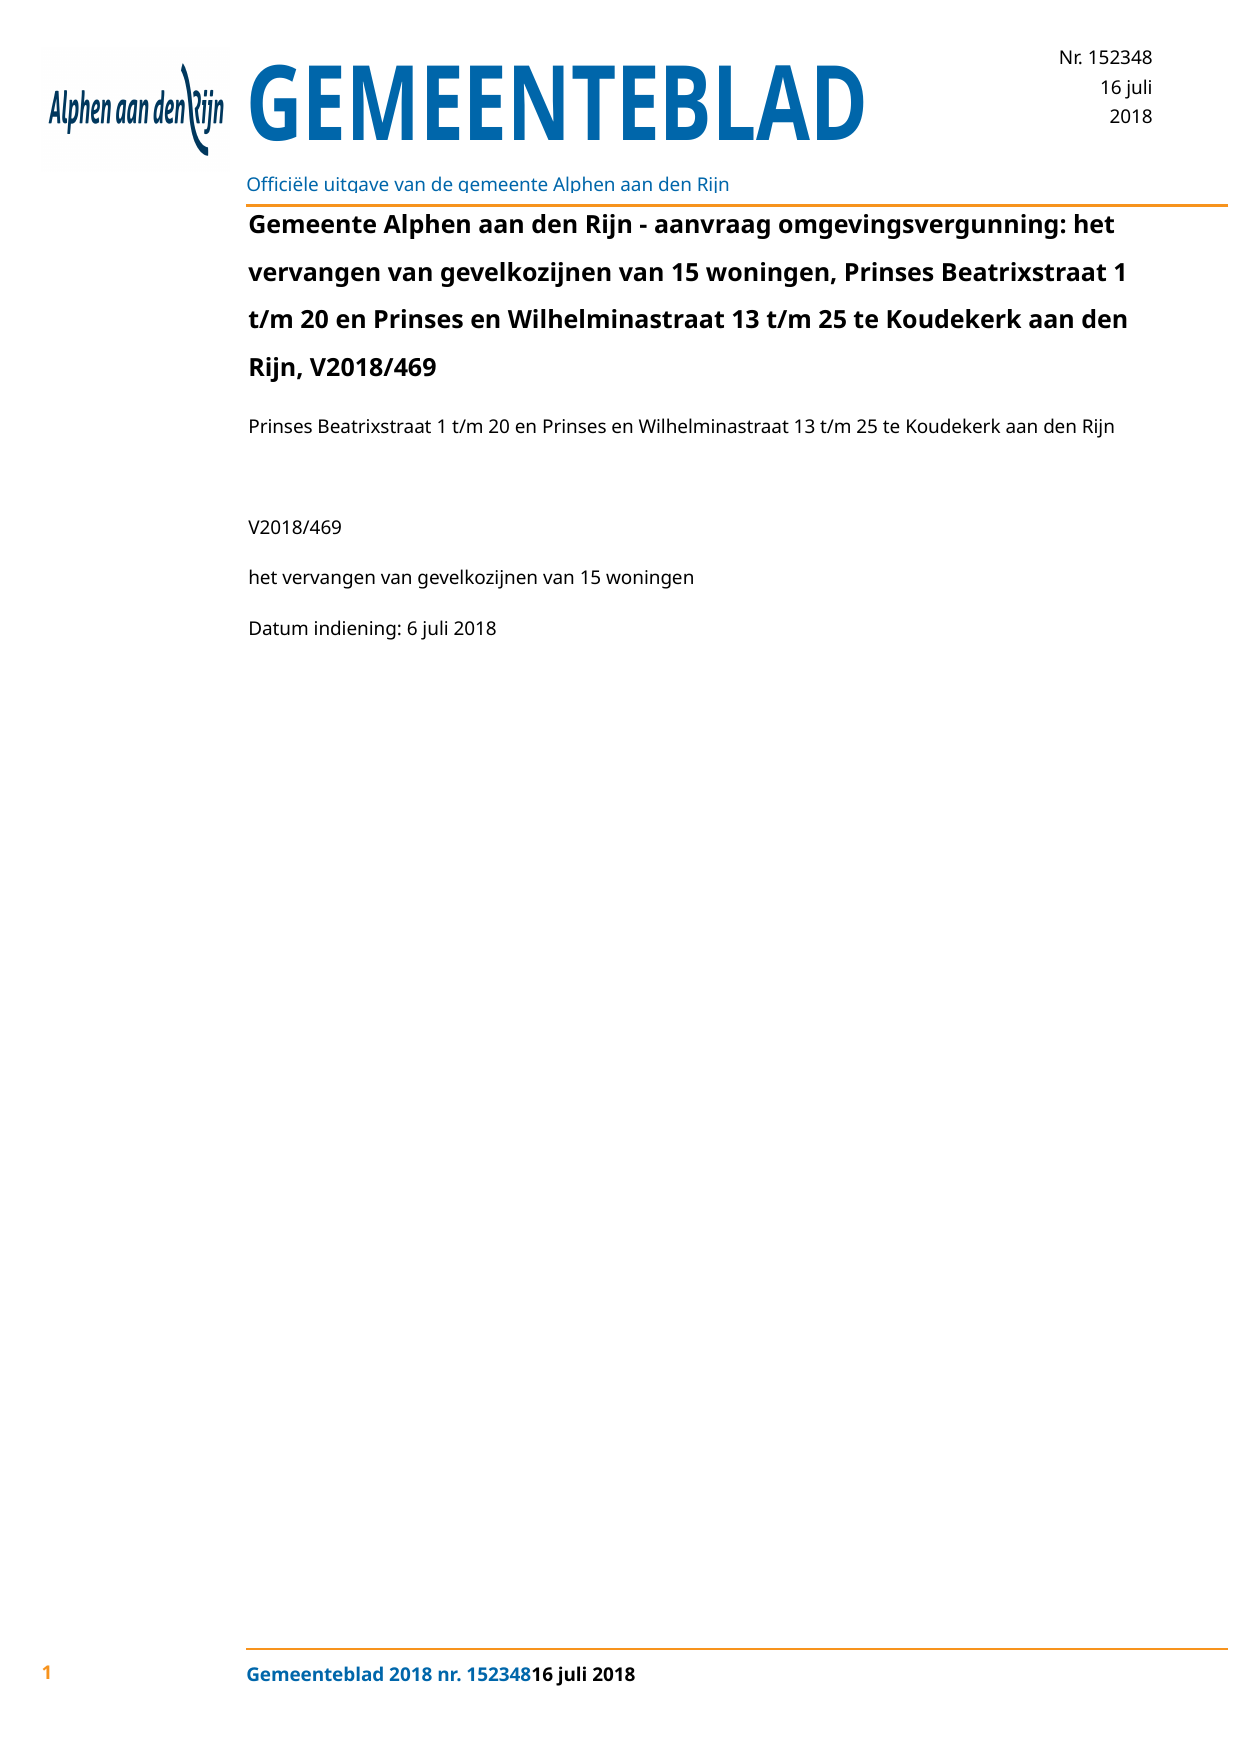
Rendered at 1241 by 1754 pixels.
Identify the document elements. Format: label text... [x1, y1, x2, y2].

text Gemeente Alphen aan den Rijn - aanvraag omgevingsvergunning: het vervangen van gevelkozijnen van 15 woningen, Prinses Beatrixstraat 1 t/m 20 en Prinses en Wilhelminastraat 13 t/m 25 te Koudekerk aan den Rijn, V2018/469 [248, 207, 1152, 384]
text Prinses Beatrixstraat 1 t/m 20 en Prinses en Wilhelminastraat 13 t/m 25 te Koudekerk aan den Rijn [248, 413, 1152, 439]
text V2018/469 [248, 514, 1152, 540]
picture [41, 47, 231, 172]
text Datum indiening: 6 juli 2018 [248, 615, 1152, 641]
text het vervangen van gevelkozijnen van 15 woningen [248, 564, 1152, 590]
